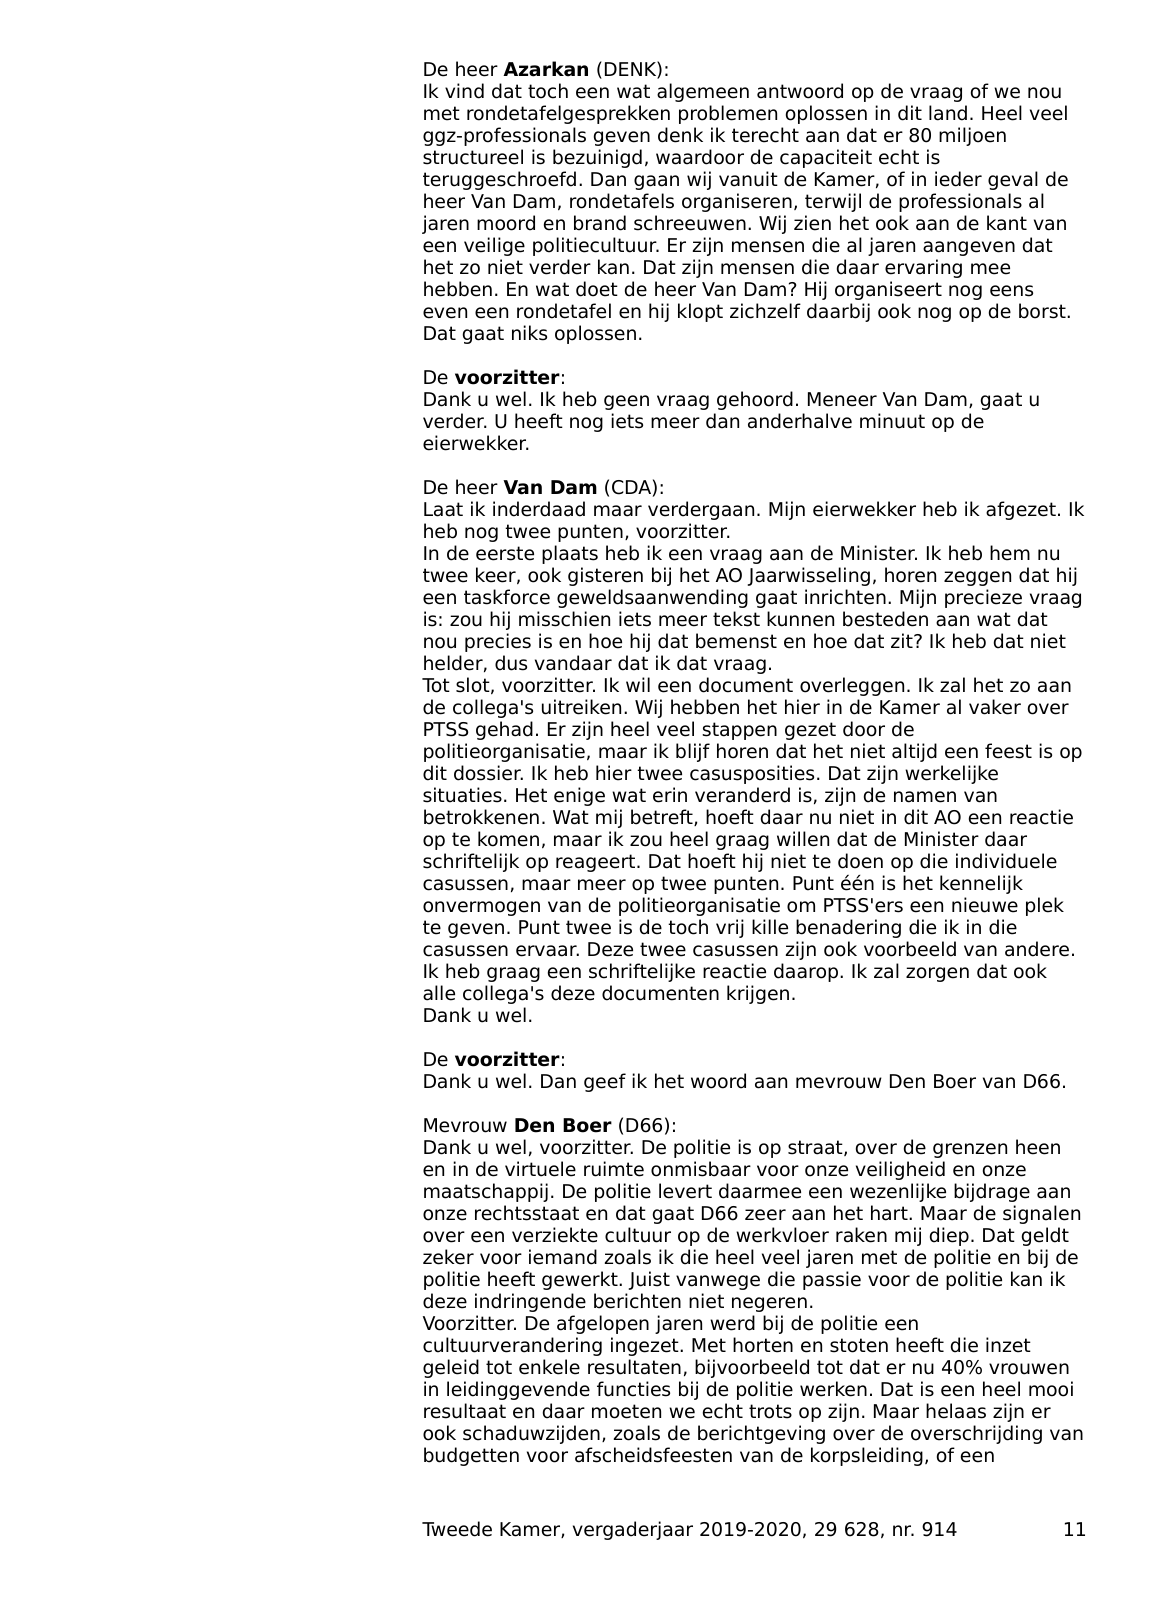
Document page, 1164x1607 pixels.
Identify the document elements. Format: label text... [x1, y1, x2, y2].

text Dank u wel, voorzitter. De politie is op straat, over de grenzen heen en in de virtuele ruimte onmisbaar voor onze veiligheid en onze maatschappij. De politie levert daarmee een wezenlijke bijdrage aan onze rechtsstaat en dat gaat D66 zeer aan het hart. Maar de signalen over een verziekte cultuur op de werkvloer raken mij diep. Dat geldt zeker voor iemand zoals ik die heel veel jaren met de politie en bij de politie heeft gewerkt. Juist vanwege die passie voor de politie kan ik deze indringende berichten niet negeren. [422, 1137, 1087, 1313]
text De heer Azarkan (DENK): [422, 59, 1087, 81]
text Tot slot, voorzitter. Ik wil een document overleggen. Ik zal het zo aan de collega's uitreiken. Wij hebben het hier in de Kamer al vaker over PTSS gehad. Er zijn heel veel stappen gezet door de politieorganisatie, maar ik blijf horen dat het niet altijd een feest is op dit dossier. Ik heb hier twee casusposities. Dat zijn werkelijke situaties. Het enige wat erin veranderd is, zijn de namen van betrokkenen. Wat mij betreft, hoeft daar nu niet in dit AO een reactie op te komen, maar ik zou heel graag willen dat de Minister daar schriftelijk op reageert. Dat hoeft hij niet te doen op die individuele casussen, maar meer op twee punten. Punt één is het kennelijk onvermogen van de politieorganisatie om PTSS'ers een nieuwe plek te geven. Punt twee is de toch vrij kille benadering die ik in die casussen ervaar. Deze twee casussen zijn ook voorbeeld van andere. Ik heb graag een schriftelijke reactie daarop. Ik zal zorgen dat ook alle collega's deze documenten krijgen. [422, 675, 1087, 1004]
text De voorzitter: [422, 367, 1087, 389]
text Ik vind dat toch een wat algemeen antwoord op de vraag of we nou met rondetafelgesprekken problemen oplossen in dit land. Heel veel ggz-professionals geven denk ik terecht aan dat er 80 miljoen structureel is bezuinigd, waardoor de capaciteit echt is teruggeschroefd. Dan gaan wij vanuit de Kamer, of in ieder geval de heer Van Dam, rondetafels organiseren, terwijl de professionals al jaren moord en brand schreeuwen. Wij zien het ook aan de kant van een veilige politiecultuur. Er zijn mensen die al jaren aangeven dat het zo niet verder kan. Dat zijn mensen die daar ervaring mee hebben. En wat doet de heer Van Dam? Hij organiseert nog eens even een rondetafel en hij klopt zichzelf daarbij ook nog op de borst. Dat gaat niks oplossen. [422, 81, 1087, 345]
text Mevrouw Den Boer (D66): [422, 1115, 1087, 1137]
text In de eerste plaats heb ik een vraag aan de Minister. Ik heb hem nu twee keer, ook gisteren bij het AO Jaarwisseling, horen zeggen dat hij een taskforce geweldsaanwending gaat inrichten. Mijn precieze vraag is: zou hij misschien iets meer tekst kunnen besteden aan wat dat nou precies is en hoe hij dat bemenst en hoe dat zit? Ik heb dat niet helder, dus vandaar dat ik dat vraag. [422, 543, 1087, 675]
text Dank u wel. [422, 1004, 1087, 1027]
text Voorzitter. De afgelopen jaren werd bij de politie een cultuurverandering ingezet. Met horten en stoten heeft die inzet geleid tot enkele resultaten, bijvoorbeeld tot dat er nu 40% vrouwen in leidinggevende functies bij de politie werken. Dat is een heel mooi resultaat en daar moeten we echt trots op zijn. Maar helaas zijn er ook schaduwzijden, zoals de berichtgeving over de overschrijding van budgetten voor afscheidsfeesten van de korpsleiding, of een [422, 1313, 1087, 1467]
text De voorzitter: [422, 1049, 1087, 1071]
text De heer Van Dam (CDA): [422, 477, 1087, 499]
text Dank u wel. Ik heb geen vraag gehoord. Meneer Van Dam, gaat u verder. U heeft nog iets meer dan anderhalve minuut op de eierwekker. [422, 389, 1087, 455]
text Laat ik inderdaad maar verdergaan. Mijn eierwekker heb ik afgezet. Ik heb nog twee punten, voorzitter. [422, 499, 1087, 543]
text Dank u wel. Dan geef ik het woord aan mevrouw Den Boer van D66. [422, 1071, 1087, 1093]
